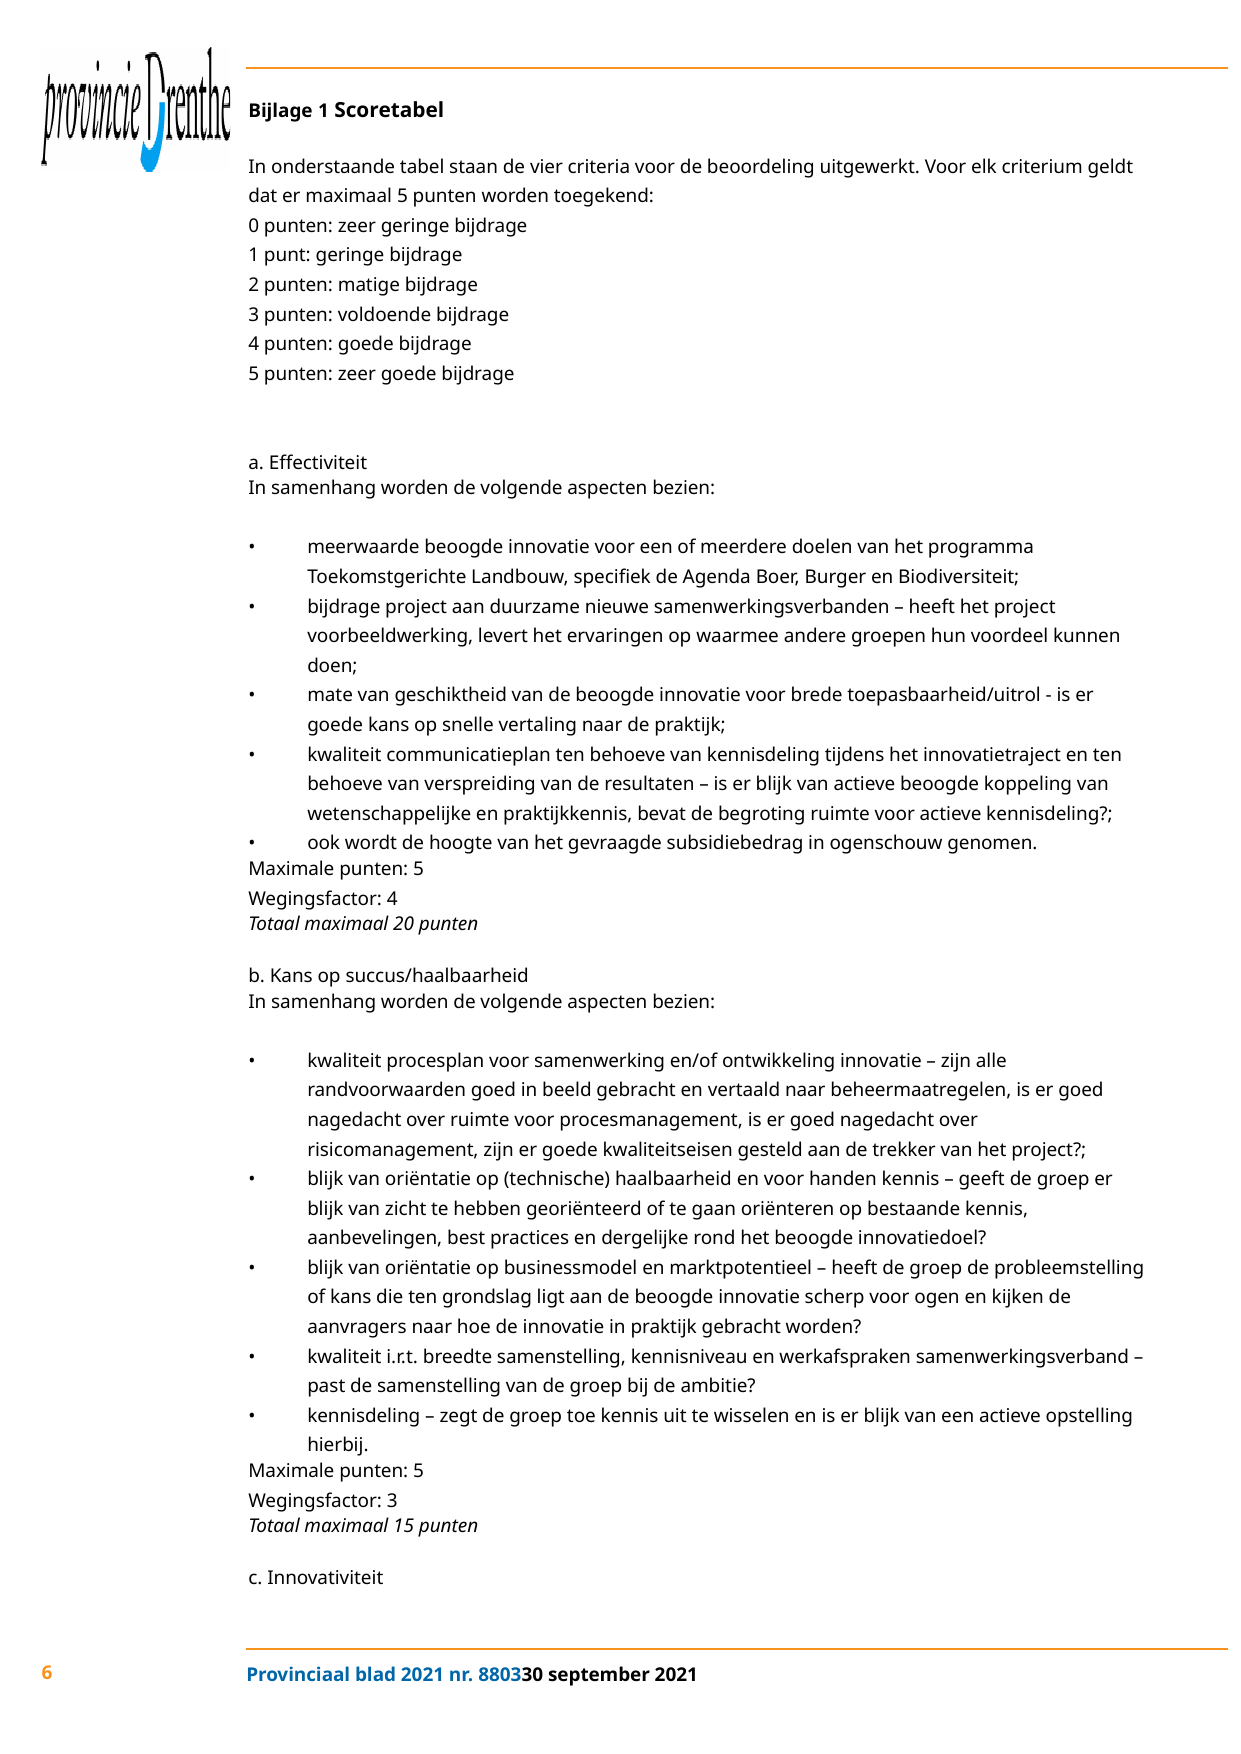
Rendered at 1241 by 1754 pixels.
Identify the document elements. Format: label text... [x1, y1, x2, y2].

table_cell c. Innovativiteit [248, 1564, 1152, 1590]
text 3 punten: voldoende bijdrage [248, 301, 1152, 327]
text Bijlage 1 Scoretabel [248, 95, 1152, 123]
table_cell Maximale punten: 5 Wegingsfactor: 3 [248, 1457, 1152, 1513]
table_header a. Effectiviteit [248, 449, 1152, 474]
text 2 punten: matige bijdrage [248, 271, 1152, 297]
table_cell [248, 1538, 1152, 1564]
table_cell b. Kans op succus/haalbaarheid [248, 962, 1152, 988]
text 5 punten: zeer goede bijdrage [248, 360, 1152, 386]
table_cell Totaal maximaal 20 punten [248, 911, 1152, 936]
text 1 punt: geringe bijdrage [248, 242, 1152, 267]
table_cell Maximale punten: 5 Wegingsfactor: 4 [248, 855, 1152, 911]
text In onderstaande tabel staan de vier criteria voor de beoordeling uitgewerkt. Voor elk criterium geldt dat er maximaal 5 punten worden toegekend: [248, 153, 1152, 208]
table_cell Totaal maximaal 15 punten [248, 1513, 1152, 1538]
table_cell In samenhang worden de volgende aspecten bezien: meerwaarde beoogde innovatie voor een of meerdere doelen van het programma Toekomstgerichte Landbouw, specifiek de Agenda Boer, Burger en Biodiversiteit; bijdrage project aan duurzame nieuwe samenwerkingsverbanden – heeft het project voorbeeldwerking, levert het ervaringen op waarmee andere groepen hun voordeel kunnen doen; mate van geschiktheid van de beoogde innovatie voor brede toepasbaarheid/uitrol - is er goede kans op snelle vertaling naar de praktijk; kwaliteit communicatieplan ten behoeve van kennisdeling tijdens het innovatietraject en ten behoeve van verspreiding van de resultaten – is er blijk van actieve beoogde koppeling van wetenschappelijke en praktijkkennis, bevat de begroting ruimte voor actieve kennisdeling?; ook wordt de hoogte van het gevraagde subsidiebedrag in ogenschouw genomen. [248, 475, 1152, 855]
text 0 punten: zeer geringe bijdrage [248, 212, 1152, 238]
table_cell [248, 936, 1152, 962]
text 4 punten: goede bijdrage [248, 330, 1152, 356]
table_cell In samenhang worden de volgende aspecten bezien: kwaliteit procesplan voor samenwerking en/of ontwikkeling innovatie – zijn alle randvoorwaarden goed in beeld gebracht en vertaald naar beheermaatregelen, is er goed nagedacht over ruimte voor procesmanagement, is er goed nagedacht over risicomanagement, zijn er goede kwaliteitseisen gesteld aan de trekker van het project?; blijk van oriëntatie op (technische) haalbaarheid en voor handen kennis – geeft de groep er blijk van zicht te hebben georiënteerd of te gaan oriënteren op bestaande kennis, aanbevelingen, best practices en dergelijke rond het beoogde innovatiedoel? blijk van oriëntatie op businessmodel en marktpotentieel – heeft de groep de probleemstelling of kans die ten grondslag ligt aan de beoogde innovatie scherp voor ogen en kijken de aanvragers naar hoe de innovatie in praktijk gebracht worden? kwaliteit i.r.t. breedte samenstelling, kennisniveau en werkafspraken samenwerkingsverband – past de samenstelling van de groep bij de ambitie? kennisdeling – zegt de groep toe kennis uit te wisselen en is er blijk van een actieve opstelling hierbij. [248, 988, 1152, 1457]
picture [41, 47, 231, 172]
